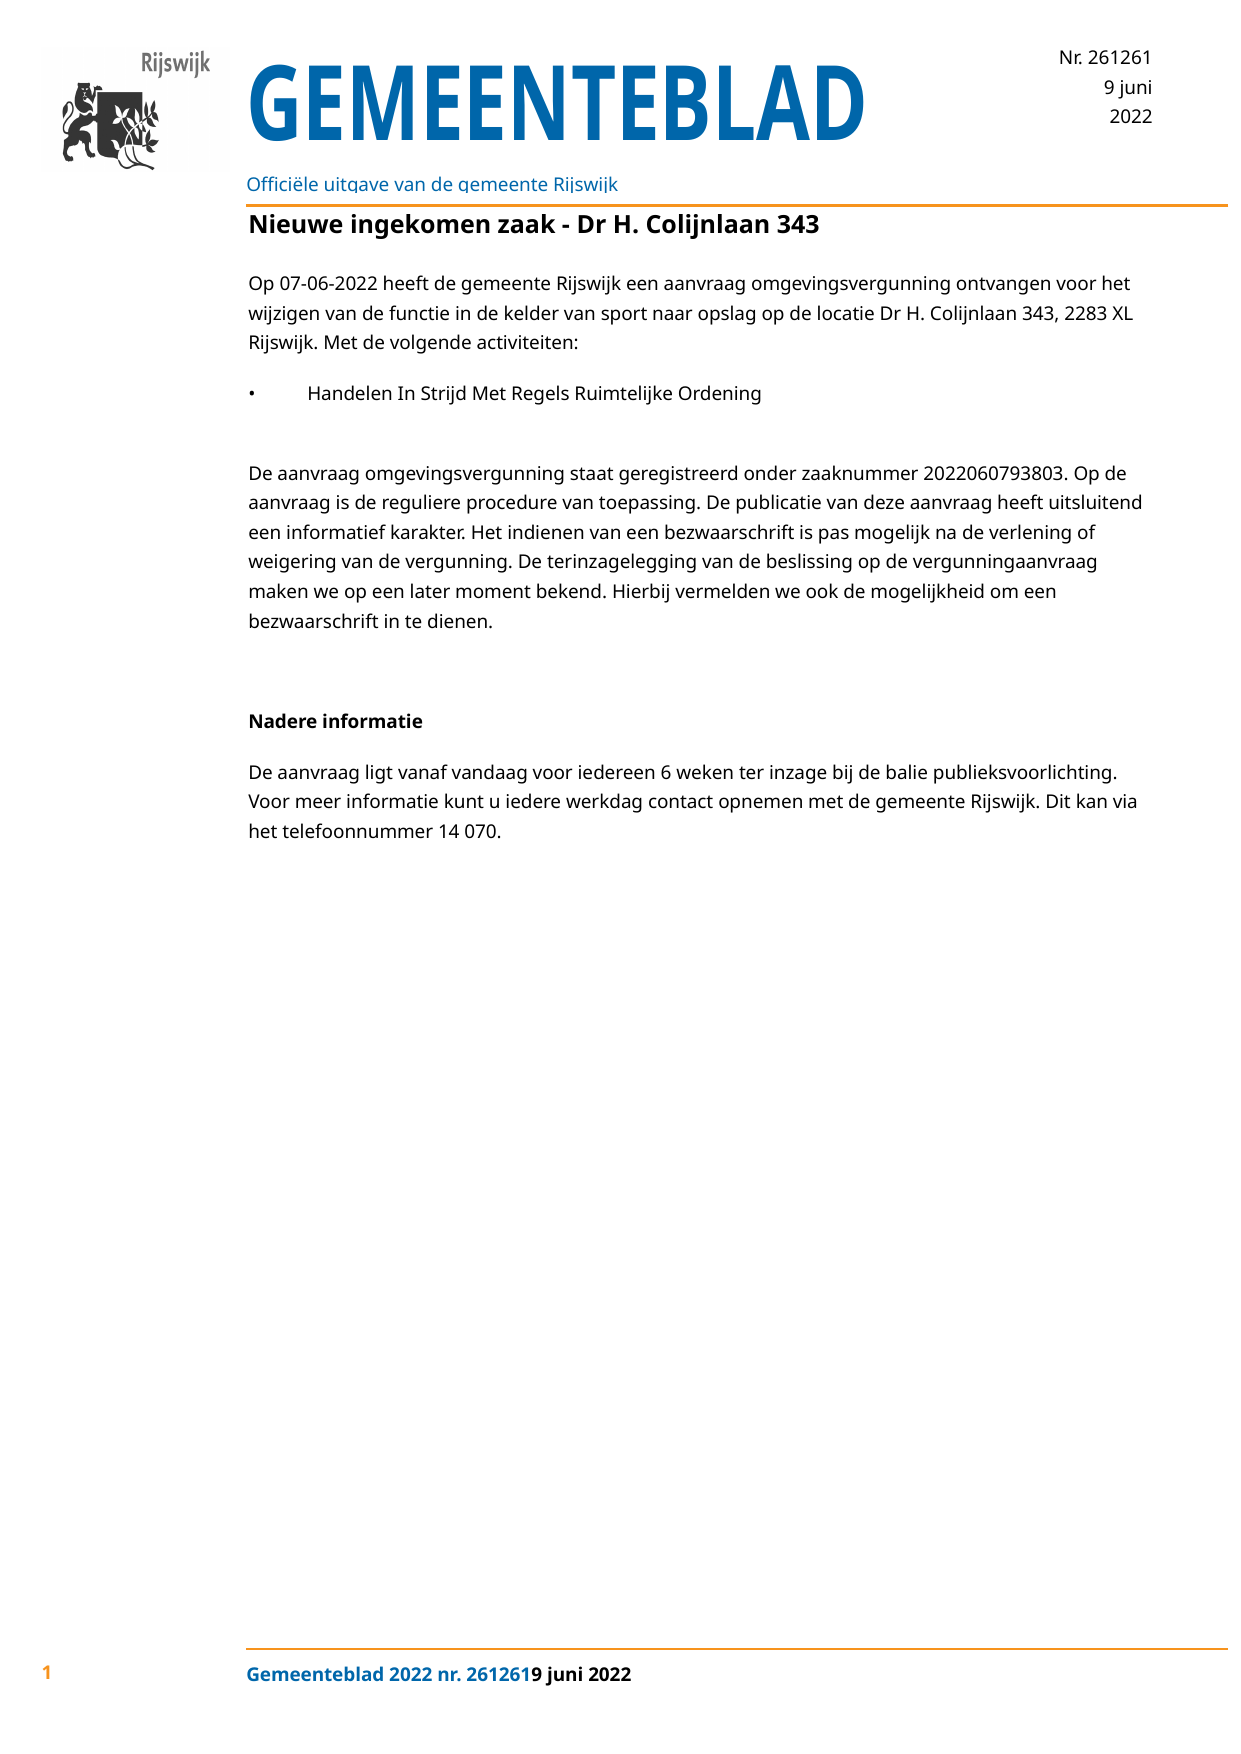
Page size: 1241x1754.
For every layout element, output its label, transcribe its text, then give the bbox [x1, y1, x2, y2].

text Nadere informatie [248, 709, 1152, 734]
text Nieuwe ingekomen zaak - Dr H. Colijnlaan 343 [248, 207, 1152, 241]
text De aanvraag omgevingsvergunning staat geregistreerd onder zaaknummer 2022060793803. Op de aanvraag is de reguliere procedure van toepassing. De publicatie van deze aanvraag heeft uitsluitend een informatief karakter. Het indienen van een bezwaarschrift is pas mogelijk na de verlening of weigering van de vergunning. De terinzagelegging van de beslissing op de vergunningaanvraag maken we op een later moment bekend. Hierbij vermelden we ook de mogelijkheid om een bezwaarschrift in te dienen. [248, 460, 1152, 633]
picture [41, 47, 231, 172]
list Handelen In Strijd Met Regels Ruimtelijke Ordening [248, 380, 1152, 406]
text De aanvraag ligt vanaf vandaag voor iedereen 6 weken ter inzage bij de balie publieksvoorlichting. Voor meer informatie kunt u iedere werkdag contact opnemen met de gemeente Rijswijk. Dit kan via het telefoonnummer 14 070. [248, 759, 1152, 844]
text Op 07-06-2022 heeft de gemeente Rijswijk een aanvraag omgevingsvergunning ontvangen voor het wijzigen van de functie in de kelder van sport naar opslag op de locatie Dr H. Colijnlaan 343, 2283 XL Rijswijk. Met de volgende activiteiten: [248, 270, 1152, 355]
